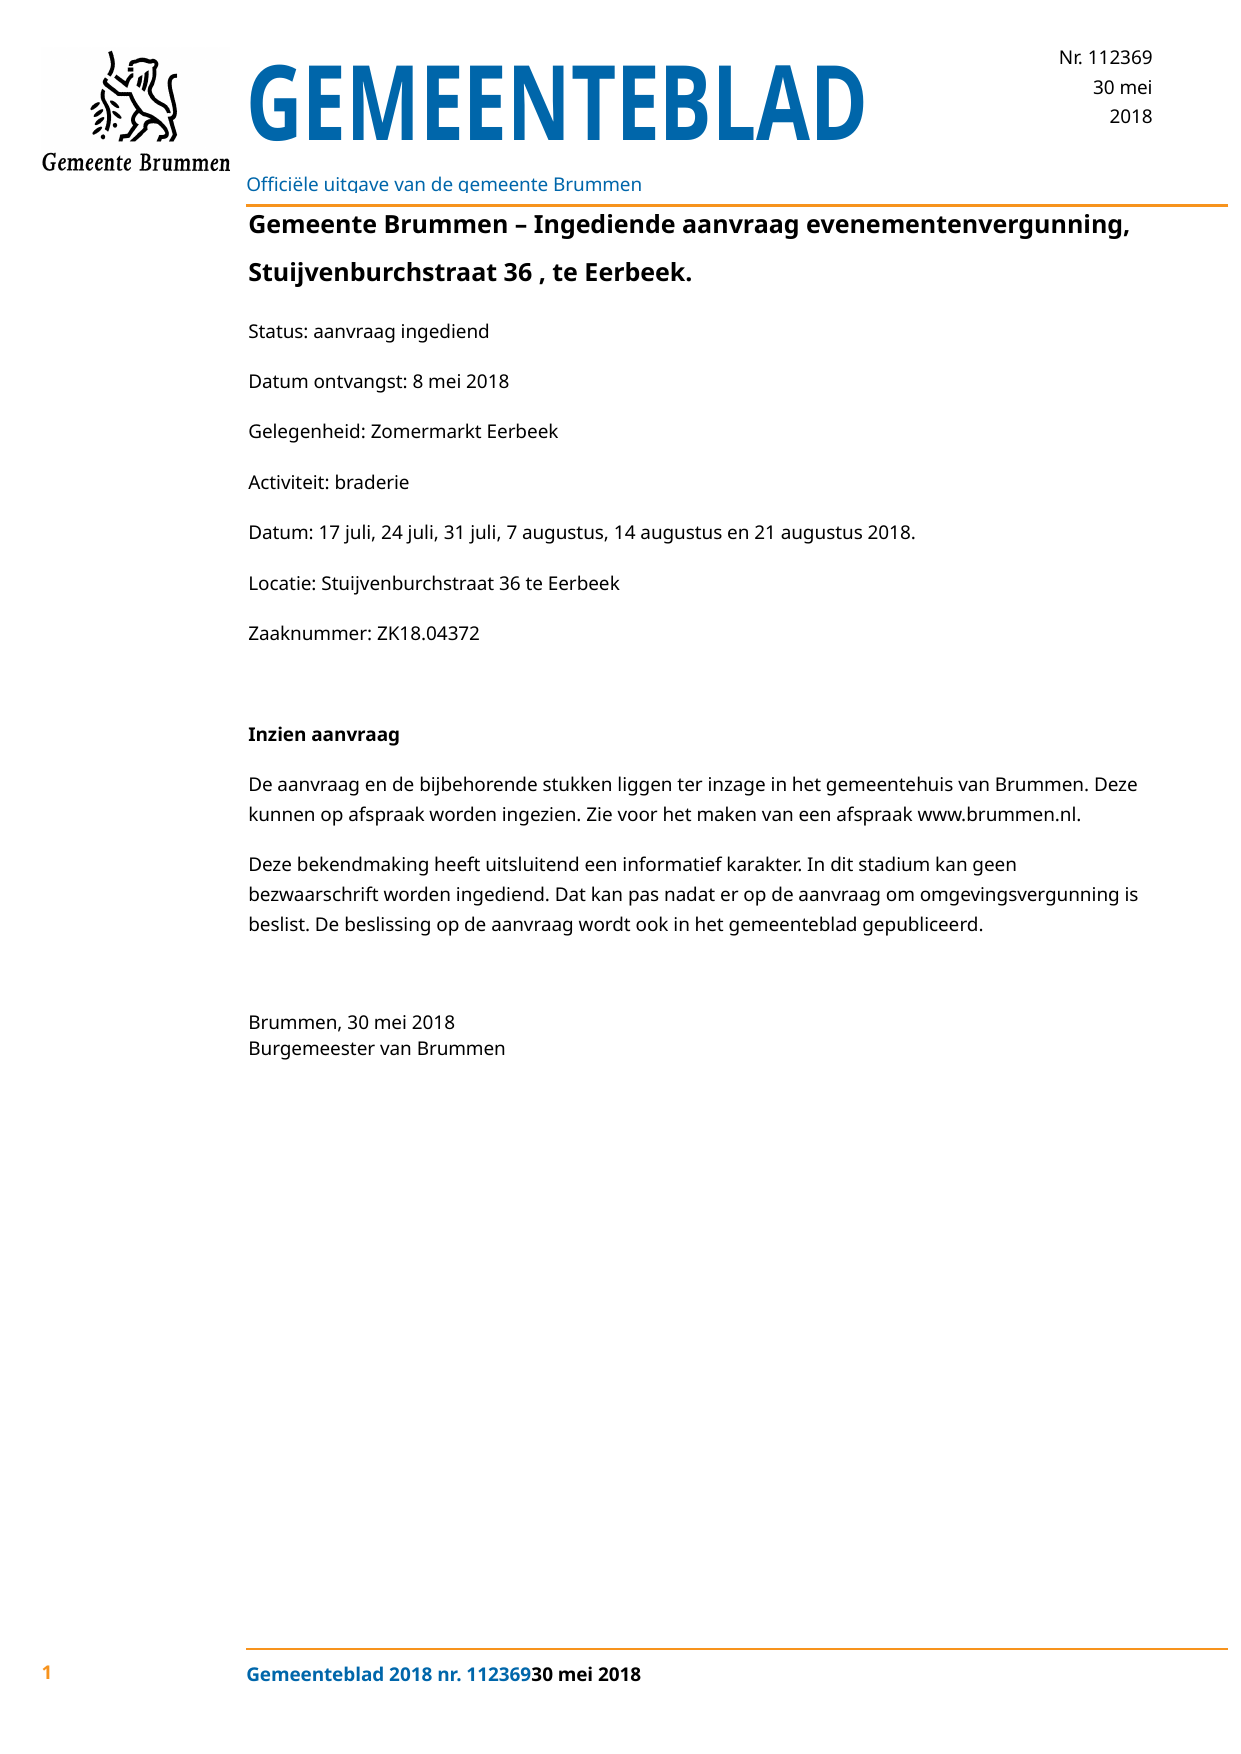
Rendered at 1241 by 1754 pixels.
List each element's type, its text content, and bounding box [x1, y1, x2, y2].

text Deze bekendmaking heeft uitsluitend een informatief karakter. In dit stadium kan geen bezwaarschrift worden ingediend. Dat kan pas nadat er op de aanvraag om omgevingsvergunning is beslist. De beslissing op de aanvraag wordt ook in het gemeenteblad gepubliceerd. [248, 852, 1152, 937]
picture [41, 47, 231, 172]
text Inzien aanvraag [248, 721, 1152, 747]
text Brummen, 30 mei 2018 [248, 1009, 1152, 1035]
text Zaaknummer: ZK18.04372 [248, 620, 1152, 646]
text Activiteit: braderie [248, 469, 1152, 495]
text Datum ontvangst: 8 mei 2018 [248, 368, 1152, 394]
text De aanvraag en de bijbehorende stukken liggen ter inzage in het gemeentehuis van Brummen. Deze kunnen op afspraak worden ingezien. Zie voor het maken van een afspraak www.brummen.nl. [248, 772, 1152, 827]
text Locatie: Stuijvenburchstraat 36 te Eerbeek [248, 570, 1152, 596]
text Gelegenheid: Zomermarkt Eerbeek [248, 419, 1152, 444]
text Burgemeester van Brummen [248, 1035, 1152, 1061]
text Gemeente Brummen – Ingediende aanvraag evenementenvergunning, Stuijvenburchstraat 36 , te Eerbeek. [248, 207, 1152, 288]
text Datum: 17 juli, 24 juli, 31 juli, 7 augustus, 14 augustus en 21 augustus 2018. [248, 519, 1152, 545]
text Status: aanvraag ingediend [248, 318, 1152, 344]
